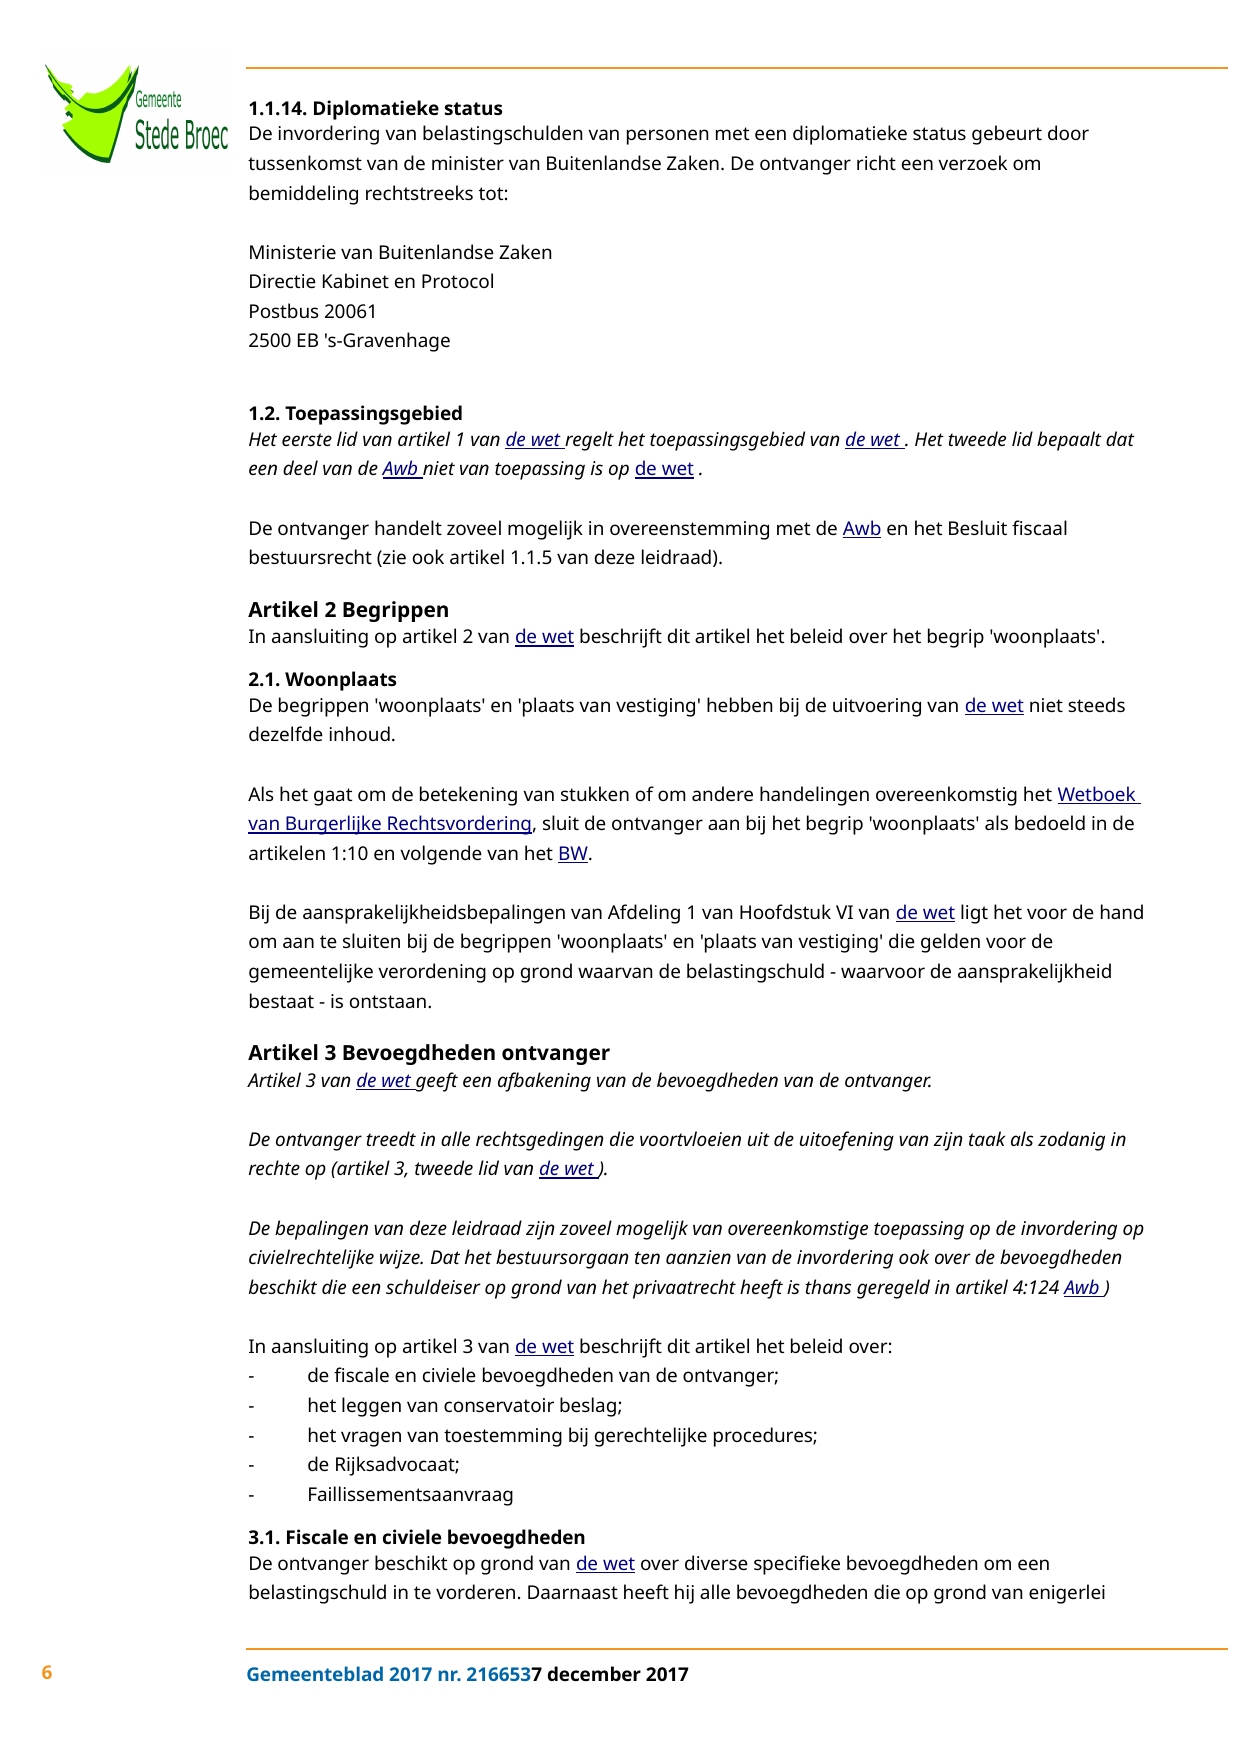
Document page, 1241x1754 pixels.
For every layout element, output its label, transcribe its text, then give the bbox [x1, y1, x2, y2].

list het vragen van toestemming bij gerechtelijke procedures; [248, 1422, 1152, 1447]
text Directie Kabinet en Protocol [248, 268, 1152, 294]
text De begrippen 'woonplaats' en 'plaats van vestiging' hebben bij de uitvoering van de wet niet steeds dezelfde inhoud. [248, 692, 1152, 747]
text Artikel 2 Begrippen [248, 595, 1152, 623]
list de fiscale en civiele bevoegdheden van de ontvanger; [248, 1363, 1152, 1388]
text Artikel 3 Bevoegdheden ontvanger [248, 1038, 1152, 1067]
list de Rijksadvocaat; [248, 1451, 1152, 1477]
text 1.1.14. Diplomatieke status [248, 95, 1152, 121]
text 2.1. Woonplaats [248, 666, 1152, 692]
text 2500 EB 's-Gravenhage [248, 328, 1152, 353]
text Artikel 3 van de wet geeft een afbakening van de bevoegdheden van de ontvanger. [248, 1067, 1152, 1092]
text Het eerste lid van artikel 1 van de wet regelt het toepassingsgebied van de wet . Het tweede lid bepaalt dat een deel van de Awb niet van toepassing is op de wet . [248, 426, 1152, 481]
picture [41, 47, 231, 172]
text De invordering van belastingschulden van personen met een diplomatieke status gebeurt door tussenkomst van de minister van Buitenlandse Zaken. De ontvanger richt een verzoek om bemiddeling rechtstreeks tot: [248, 121, 1152, 205]
text Ministerie van Buitenlandse Zaken [248, 239, 1152, 264]
text Bij de aansprakelijkheidsbepalingen van Afdeling 1 van Hoofdstuk VI van de wet ligt het voor de hand om aan te sluiten bij de begrippen 'woonplaats' en 'plaats van vestiging' die gelden voor de gemeentelijke verordening op grond waarvan de belastingschuld - waarvoor de aansprakelijkheid bestaat - is ontstaan. [248, 899, 1152, 1014]
text Als het gaat om de betekening van stukken of om andere handelingen overeenkomstig het Wetboek van Burgerlijke Rechtsvordering, sluit de ontvanger aan bij het begrip 'woonplaats' als bedoeld in de artikelen 1:10 en volgende van het BW. [248, 781, 1152, 866]
text In aansluiting op artikel 2 van de wet beschrijft dit artikel het beleid over het begrip 'woonplaats'. [248, 623, 1152, 649]
text De bepalingen van deze leidraad zijn zoveel mogelijk van overeenkomstige toepassing op de invordering op civielrechtelijke wijze. Dat het bestuursorgaan ten aanzien van de invordering ook over de bevoegdheden beschikt die een schuldeiser op grond van het privaatrecht heeft is thans geregeld in artikel 4:124 Awb ) [248, 1215, 1152, 1299]
list het leggen van conservatoir beslag; [248, 1392, 1152, 1418]
text Postbus 20061 [248, 298, 1152, 324]
text De ontvanger beschikt op grond van de wet over diverse specifieke bevoegdheden om een belastingschuld in te vorderen. Daarnaast heeft hij alle bevoegdheden die op grond van enigerlei [248, 1550, 1152, 1605]
text 1.2. Toepassingsgebied [248, 400, 1152, 426]
list Faillissementsaanvraag [248, 1481, 1152, 1507]
text 3.1. Fiscale en civiele bevoegdheden [248, 1524, 1152, 1550]
text De ontvanger handelt zoveel mogelijk in overeenstemming met de Awb en het Besluit fiscaal bestuursrecht (zie ook artikel 1.1.5 van deze leidraad). [248, 515, 1152, 570]
text In aansluiting op artikel 3 van de wet beschrijft dit artikel het beleid over: [248, 1333, 1152, 1359]
text De ontvanger treedt in alle rechtsgedingen die voortvloeien uit de uitoefening van zijn taak als zodanig in rechte op (artikel 3, tweede lid van de wet ). [248, 1126, 1152, 1181]
